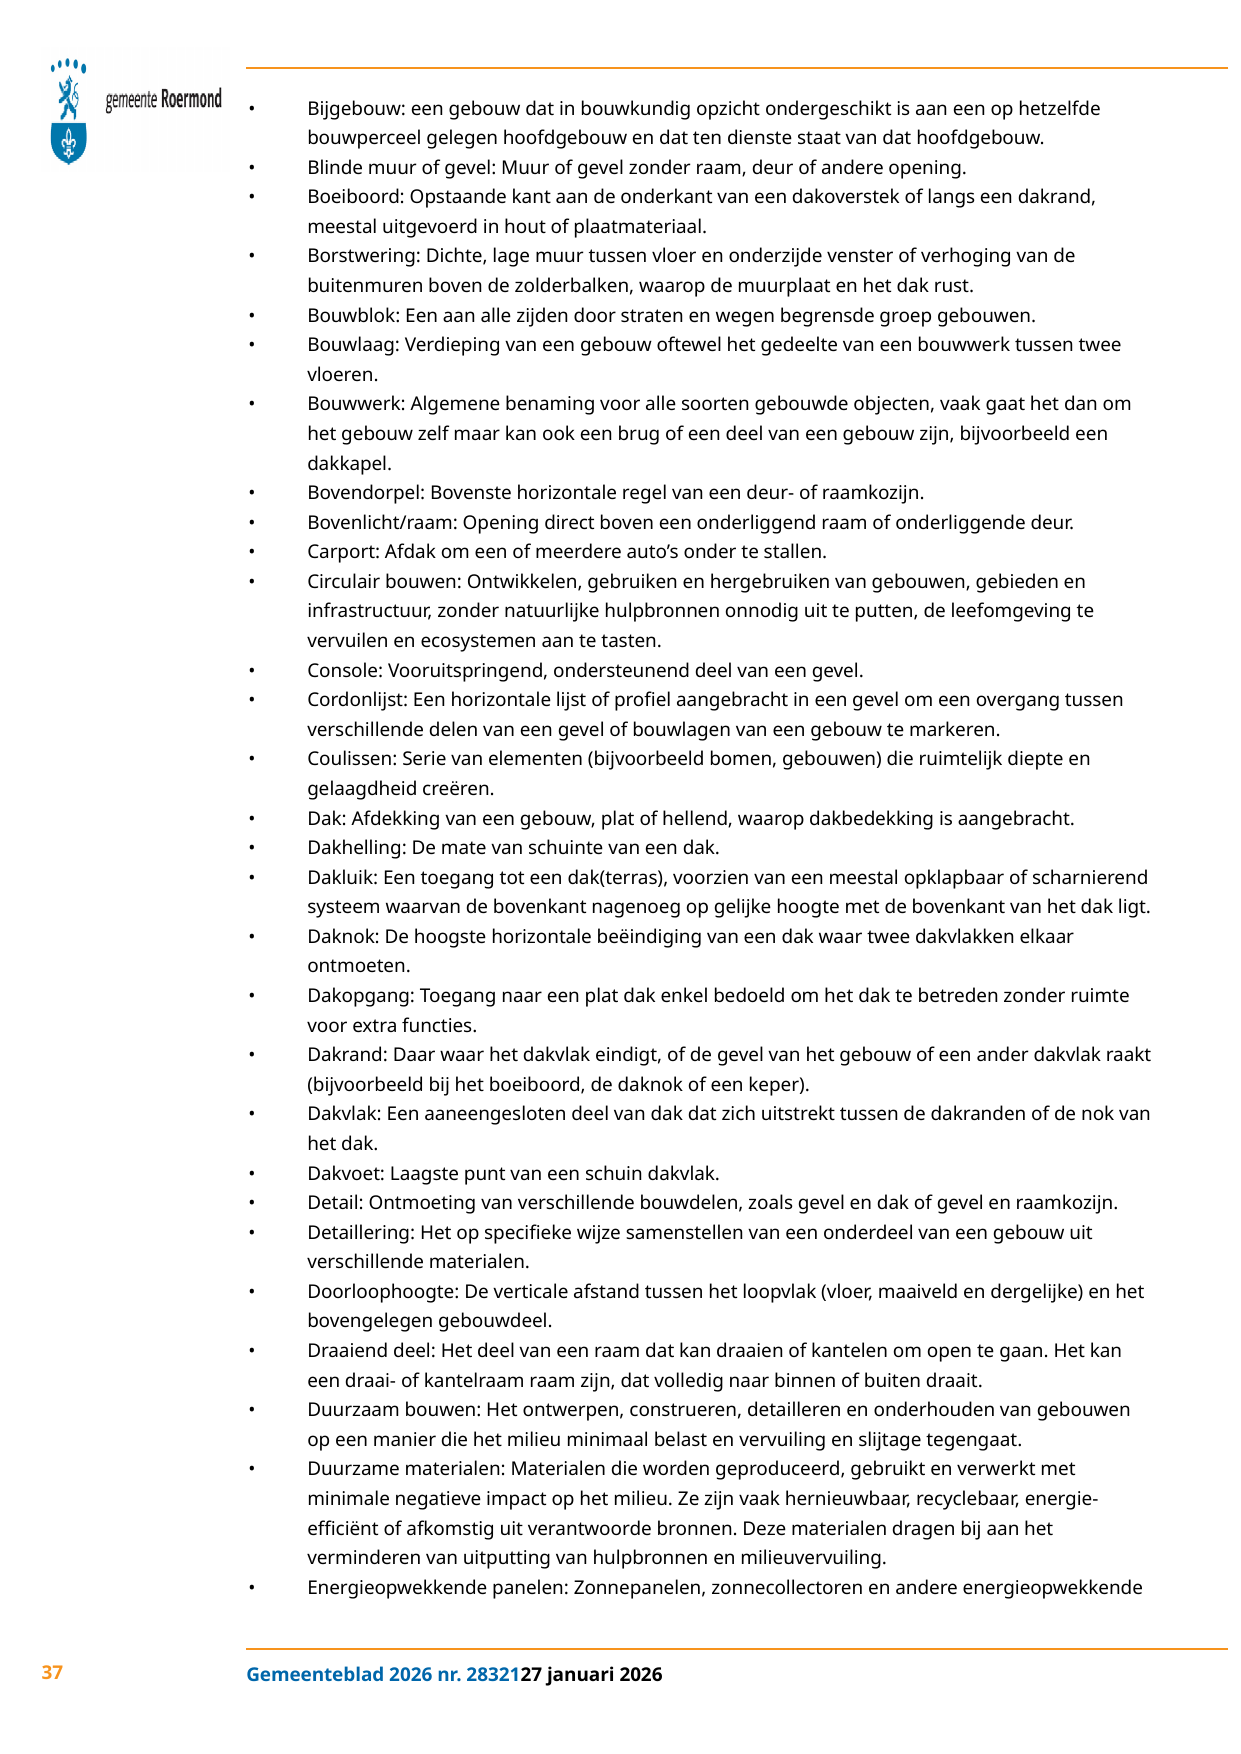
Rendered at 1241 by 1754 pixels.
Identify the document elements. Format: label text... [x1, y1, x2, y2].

list Bovendorpel: Bovenste horizontale regel van een deur- of raamkozijn. [248, 479, 1152, 505]
list Cordonlijst: Een horizontale lijst of profiel aangebracht in een gevel om een overgang tussen verschillende delen van een gevel of bouwlagen van een gebouw te markeren. [248, 686, 1152, 742]
list Doorloophoogte: De verticale afstand tussen het loopvlak (vloer, maaiveld en dergelijke) en het bovengelegen gebouwdeel. [248, 1278, 1152, 1333]
list Daknok: De hoogste horizontale beëindiging van een dak waar twee dakvlakken elkaar ontmoeten. [248, 923, 1152, 978]
list Bovenlicht/raam: Opening direct boven een onderliggend raam of onderliggende deur. [248, 509, 1152, 535]
list Borstwering: Dichte, lage muur tussen vloer en onderzijde venster of verhoging van de buitenmuren boven de zolderbalken, waarop de muurplaat en het dak rust. [248, 243, 1152, 298]
list Detaillering: Het op specifieke wijze samenstellen van een onderdeel van een gebouw uit verschillende materialen. [248, 1219, 1152, 1274]
list Dakopgang: Toegang naar een plat dak enkel bedoeld om het dak te betreden zonder ruimte voor extra functies. [248, 982, 1152, 1038]
list Coulissen: Serie van elementen (bijvoorbeeld bomen, gebouwen) die ruimtelijk diepte en gelaagdheid creëren. [248, 746, 1152, 801]
list Bouwblok: Een aan alle zijden door straten en wegen begrensde groep gebouwen. [248, 302, 1152, 328]
list Draaiend deel: Het deel van een raam dat kan draaien of kantelen om open te gaan. Het kan een draai- of kantelraam raam zijn, dat volledig naar binnen of buiten draait. [248, 1337, 1152, 1393]
list Duurzaam bouwen: Het ontwerpen, construeren, detailleren en onderhouden van gebouwen op een manier die het milieu minimaal belast en vervuiling en slijtage tegengaat. [248, 1396, 1152, 1452]
list Circulair bouwen: Ontwikkelen, gebruiken en hergebruiken van gebouwen, gebieden en infrastructuur, zonder natuurlijke hulpbronnen onnodig uit te putten, de leefomgeving te vervuilen en ecosystemen aan te tasten. [248, 568, 1152, 653]
list Dakvoet: Laagste punt van een schuin dakvlak. [248, 1160, 1152, 1186]
picture [41, 47, 231, 172]
list Carport: Afdak om een of meerdere auto’s onder te stallen. [248, 538, 1152, 564]
list Dakhelling: De mate van schuinte van een dak. [248, 834, 1152, 860]
list Dakvlak: Een aaneengesloten deel van dak dat zich uitstrekt tussen de dakranden of de nok van het dak. [248, 1101, 1152, 1156]
list Bijgebouw: een gebouw dat in bouwkundig opzicht ondergeschikt is aan een op hetzelfde bouwperceel gelegen hoofdgebouw en dat ten dienste staat van dat hoofdgebouw. [248, 95, 1152, 150]
list Dakrand: Daar waar het dakvlak eindigt, of de gevel van het gebouw of een ander dakvlak raakt (bijvoorbeeld bij het boeiboord, de daknok of een keper). [248, 1041, 1152, 1097]
list Bouwlaag: Verdieping van een gebouw oftewel het gedeelte van een bouwwerk tussen twee vloeren. [248, 331, 1152, 387]
list Dak: Afdekking van een gebouw, plat of hellend, waarop dakbedekking is aangebracht. [248, 805, 1152, 831]
list Duurzame materialen: Materialen die worden geproduceerd, gebruikt en verwerkt met minimale negatieve impact op het milieu. Ze zijn vaak hernieuwbaar, recyclebaar, energie-efficiënt of afkomstig uit verantwoorde bronnen. Deze materialen dragen bij aan het verminderen van uitputting van hulpbronnen en milieuvervuiling. [248, 1456, 1152, 1570]
list Boeiboord: Opstaande kant aan de onderkant van een dakoverstek of langs een dakrand, meestal uitgevoerd in hout of plaatmateriaal. [248, 183, 1152, 239]
list Dakluik: Een toegang tot een dak(terras), voorzien van een meestal opklapbaar of scharnierend systeem waarvan de bovenkant nagenoeg op gelijke hoogte met de bovenkant van het dak ligt. [248, 864, 1152, 919]
list Detail: Ontmoeting van verschillende bouwdelen, zoals gevel en dak of gevel en raamkozijn. [248, 1189, 1152, 1215]
list Energieopwekkende panelen: Zonnepanelen, zonnecollectoren en andere energieopwekkende [248, 1574, 1152, 1600]
list Bouwwerk: Algemene benaming voor alle soorten gebouwde objecten, vaak gaat het dan om het gebouw zelf maar kan ook een brug of een deel van een gebouw zijn, bijvoorbeeld een dakkapel. [248, 391, 1152, 476]
list Console: Vooruitspringend, ondersteunend deel van een gevel. [248, 657, 1152, 683]
list Blinde muur of gevel: Muur of gevel zonder raam, deur of andere opening. [248, 154, 1152, 180]
